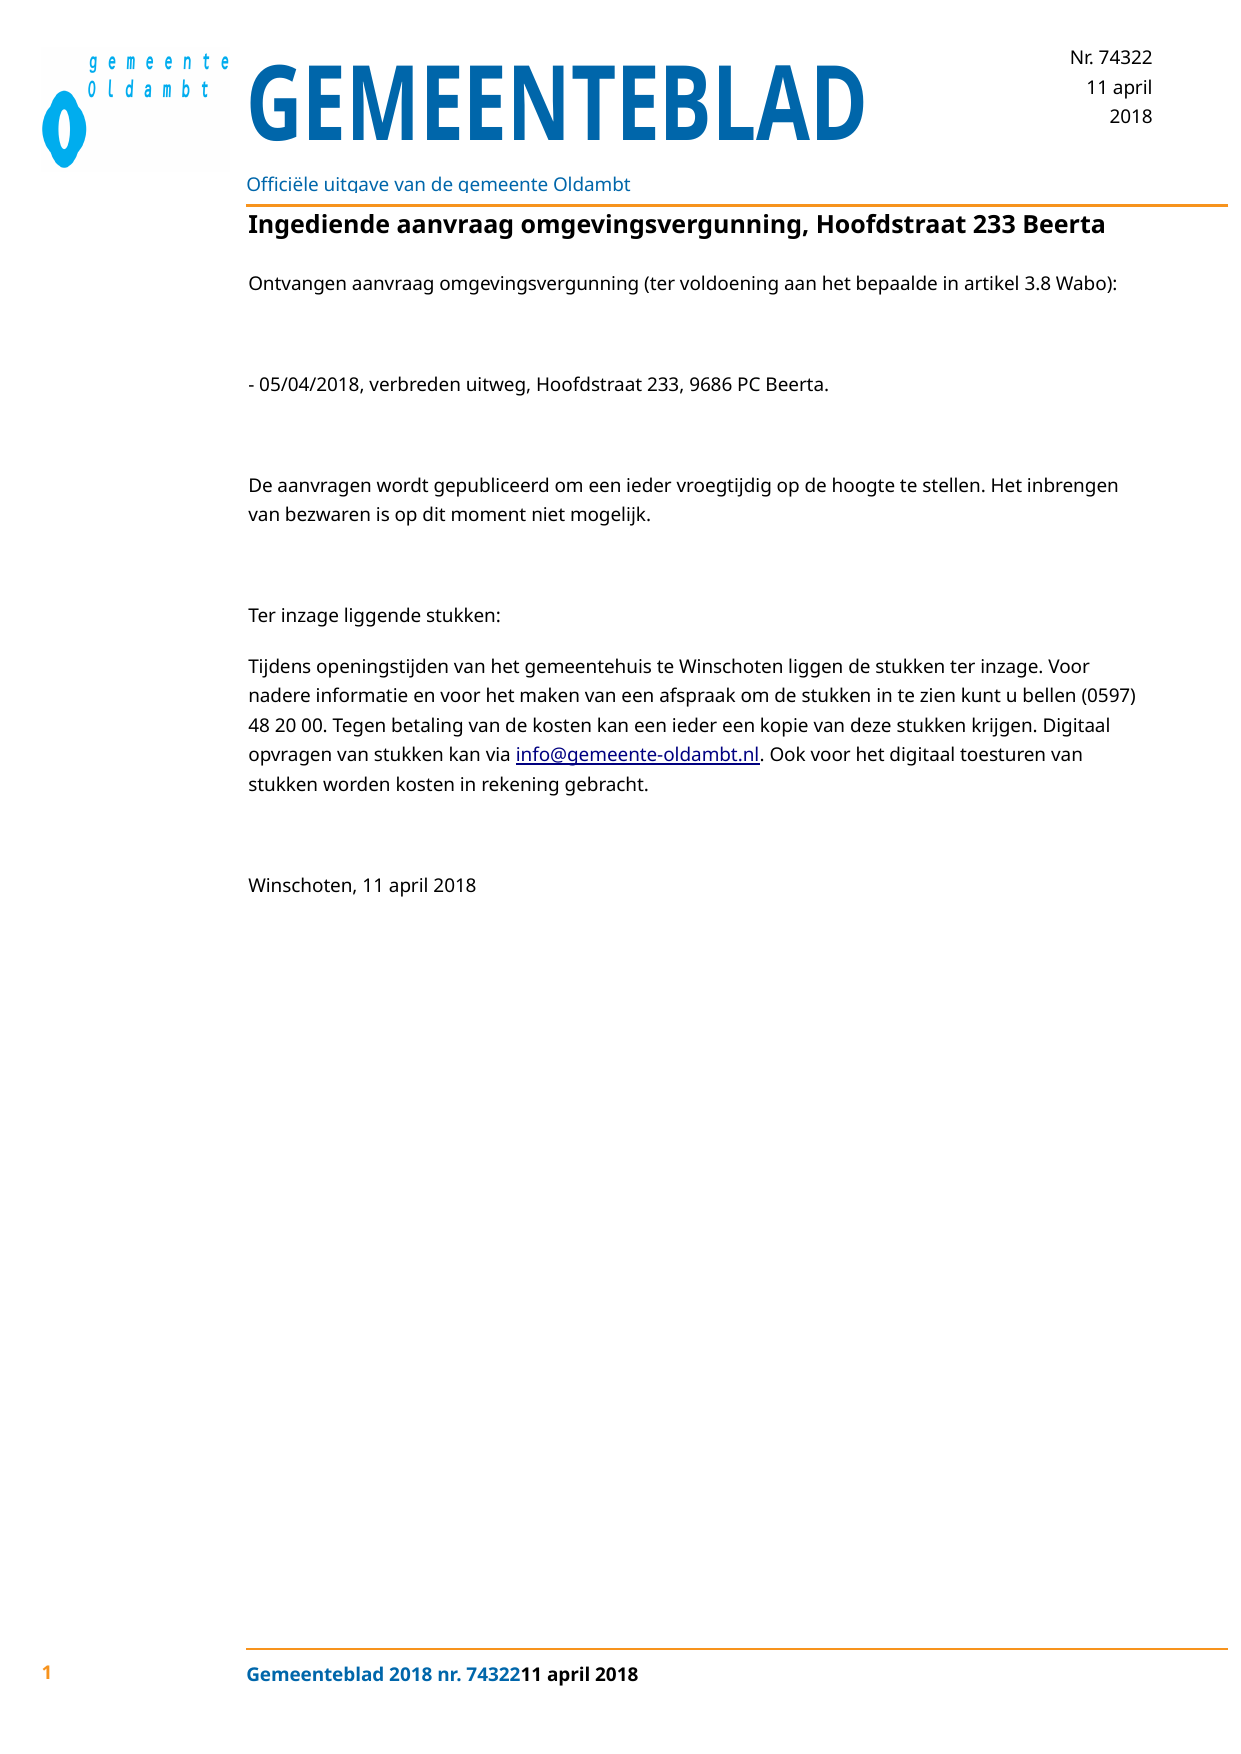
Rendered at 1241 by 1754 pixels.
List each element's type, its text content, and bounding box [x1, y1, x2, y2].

text Ontvangen aanvraag omgevingsvergunning (ter voldoening aan het bepaalde in artikel 3.8 Wabo): [248, 270, 1152, 296]
text - 05/04/2018, verbreden uitweg, Hoofdstraat 233, 9686 PC Beerta. [248, 371, 1152, 397]
text De aanvragen wordt gepubliceerd om een ieder vroegtijdig op de hoogte te stellen. Het inbrengen van bezwaren is op dit moment niet mogelijk. [248, 472, 1152, 527]
text Ter inzage liggende stukken: [248, 602, 1152, 628]
text Ingediende aanvraag omgevingsvergunning, Hoofdstraat 233 Beerta [248, 207, 1152, 241]
picture [41, 47, 231, 172]
text Winschoten, 11 april 2018 [248, 872, 1152, 898]
text Tijdens openingstijden van het gemeentehuis te Winschoten liggen de stukken ter inzage. Voor nadere informatie en voor het maken van een afspraak om de stukken in te zien kunt u bellen (0597) 48 20 00. Tegen betaling van de kosten kan een ieder een kopie van deze stukken krijgen. Digitaal opvragen van stukken kan via info@gemeente-oldambt.nl. Ook voor het digitaal toesturen van stukken worden kosten in rekening gebracht. [248, 653, 1152, 797]
